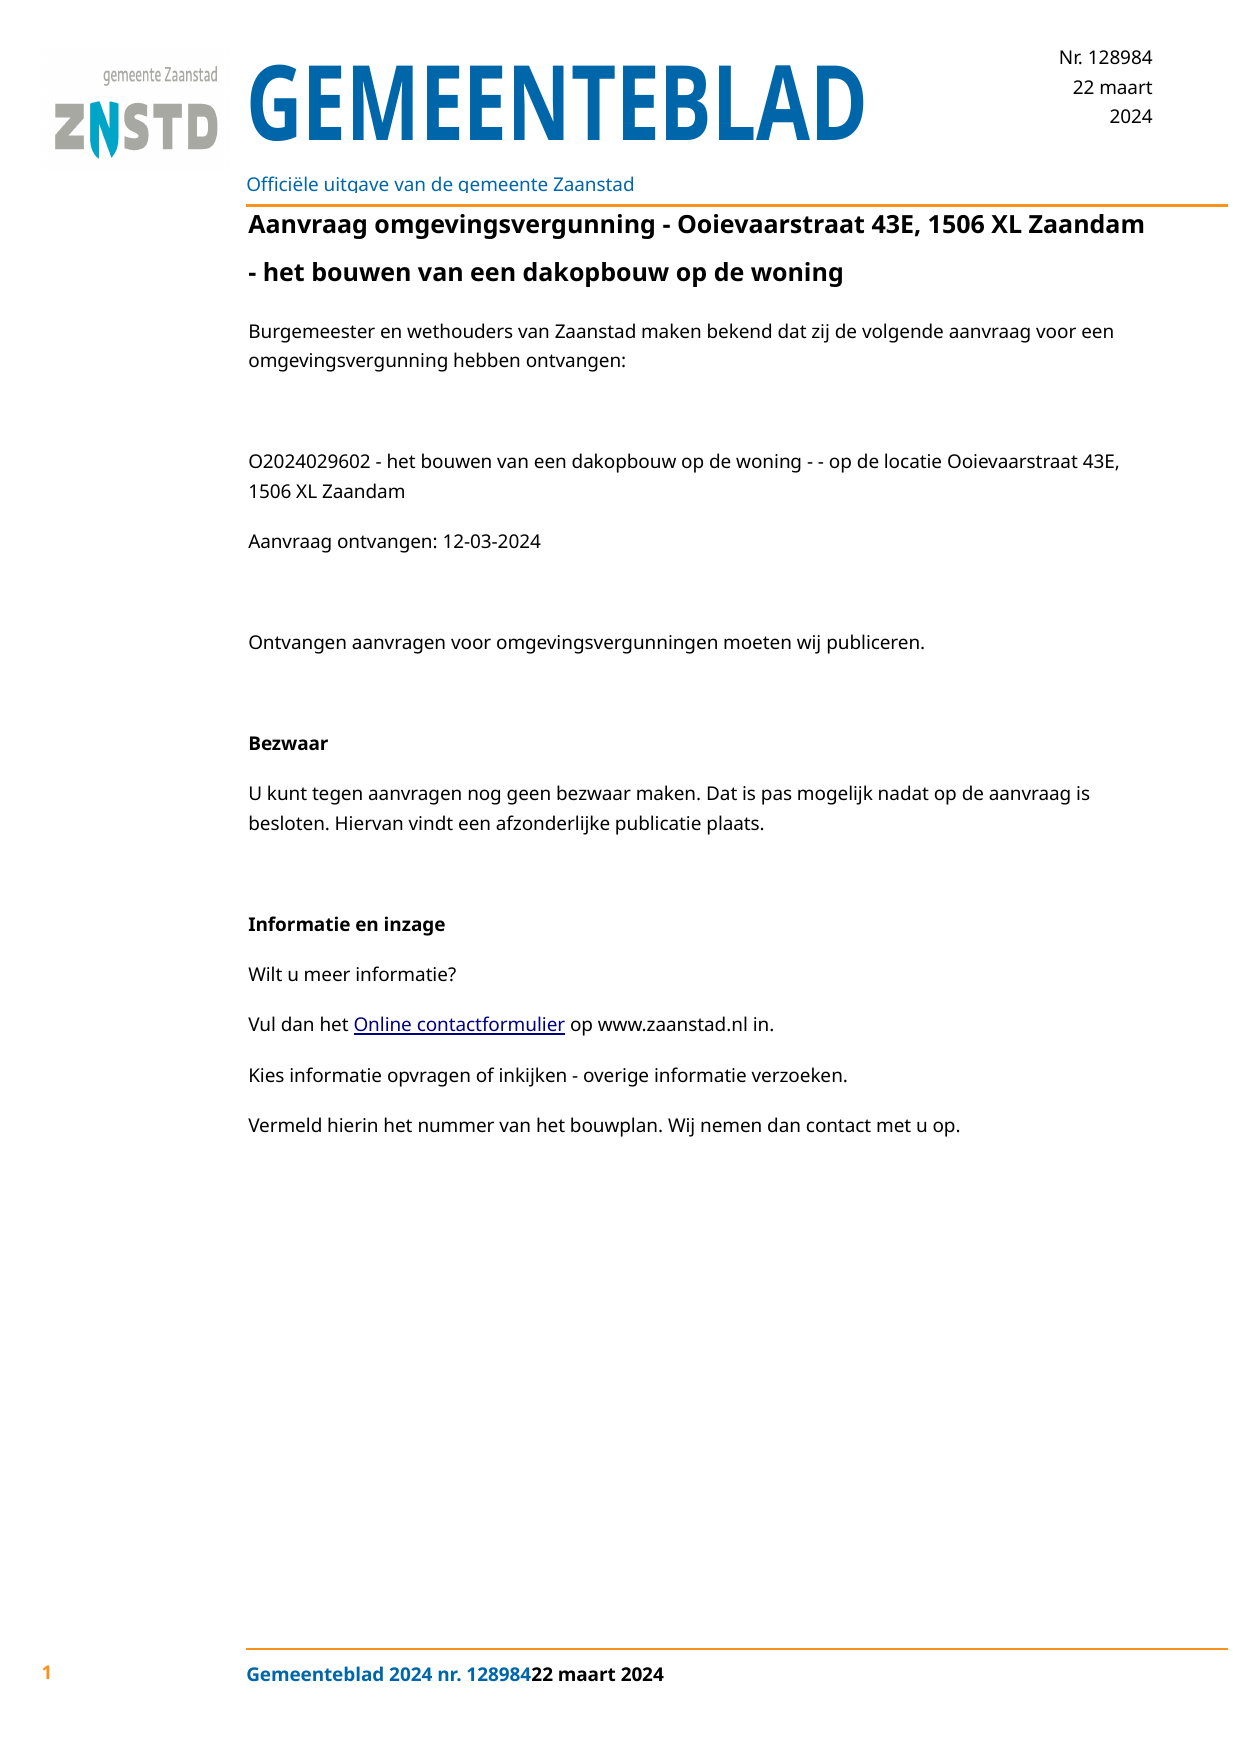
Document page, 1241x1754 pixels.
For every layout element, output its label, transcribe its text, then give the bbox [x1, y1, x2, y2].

text Wilt u meer informatie? [248, 961, 1152, 987]
text Vul dan het Online contactformulier op www.zaanstad.nl in. [248, 1012, 1152, 1037]
picture [41, 47, 231, 172]
text U kunt tegen aanvragen nog geen bezwaar maken. Dat is pas mogelijk nadat op de aanvraag is besloten. Hiervan vindt een afzonderlijke publicatie plaats. [248, 780, 1152, 836]
text O2024029602 - het bouwen van een dakopbouw op de woning - - op de locatie Ooievaarstraat 43E, 1506 XL Zaandam [248, 448, 1152, 504]
text Informatie en inzage [248, 911, 1152, 937]
text Aanvraag omgevingsvergunning - Ooievaarstraat 43E, 1506 XL Zaandam - het bouwen van een dakopbouw op de woning [248, 207, 1152, 288]
text Kies informatie opvragen of inkijken - overige informatie verzoeken. [248, 1062, 1152, 1088]
text Bezwaar [248, 730, 1152, 756]
text Aanvraag ontvangen: 12-03-2024 [248, 528, 1152, 554]
text Burgemeester en wethouders van Zaanstad maken bekend dat zij de volgende aanvraag voor een omgevingsvergunning hebben ontvangen: [248, 318, 1152, 373]
text Vermeld hierin het nummer van het bouwplan. Wij nemen dan contact met u op. [248, 1112, 1152, 1138]
text Ontvangen aanvragen voor omgevingsvergunningen moeten wij publiceren. [248, 629, 1152, 655]
